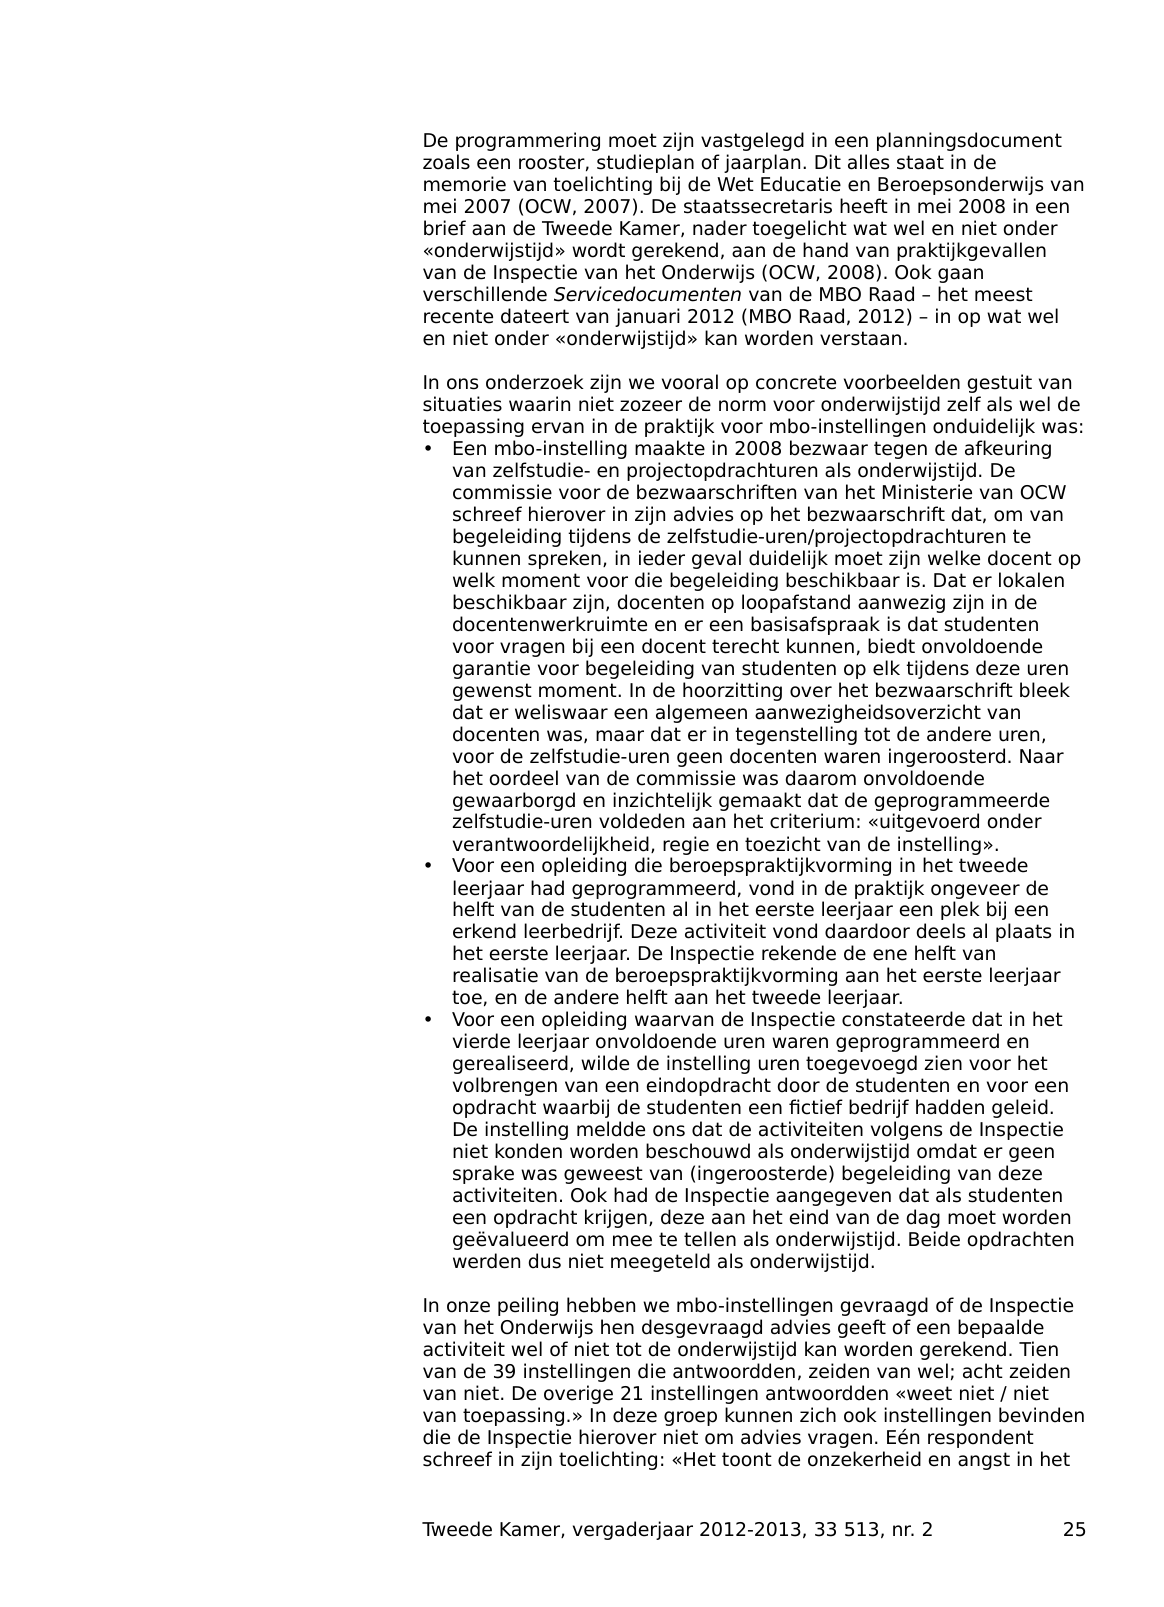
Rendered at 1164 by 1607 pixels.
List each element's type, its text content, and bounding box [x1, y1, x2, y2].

text • Een mbo-instelling maakte in 2008 bezwaar tegen de afkeuring van zelfstudie- en projectopdrachturen als onderwijstijd. De commissie voor de bezwaarschriften van het Ministerie van OCW schreef hierover in zijn advies op het bezwaarschrift dat, om van begeleiding tijdens de zelfstudie-uren/projectopdrachturen te kunnen spreken, in ieder geval duidelijk moet zijn welke docent op welk moment voor die begeleiding beschikbaar is. Dat er lokalen beschikbaar zijn, docenten op loopafstand aanwezig zijn in de docentenwerkruimte en er een basisafspraak is dat studenten voor vragen bij een docent terecht kunnen, biedt onvoldoende garantie voor begeleiding van studenten op elk tijdens deze uren gewenst moment. In de hoorzitting over het bezwaarschrift bleek dat er weliswaar een algemeen aanwezigheidsoverzicht van docenten was, maar dat er in tegenstelling tot de andere uren, voor de zelfstudie-uren geen docenten waren ingeroosterd. Naar het oordeel van de commissie was daarom onvoldoende gewaarborgd en inzichtelijk gemaakt dat de geprogrammeerde zelfstudie-uren voldeden aan het criterium: «uitgevoerd onder verantwoordelijkheid, regie en toezicht van de instelling». [422, 438, 1087, 855]
text In onze peiling hebben we mbo-instellingen gevraagd of de Inspectie van het Onderwijs hen desgevraagd advies geeft of een bepaalde activiteit wel of niet tot de onderwijstijd kan worden gerekend. Tien van de 39 instellingen die antwoordden, zeiden van wel; acht zeiden van niet. De overige 21 instellingen antwoordden «weet niet / niet van toepassing.» In deze groep kunnen zich ook instellingen bevinden die de Inspectie hierover niet om advies vragen. Eén respondent schreef in zijn toelichting: «Het toont de onzekerheid en angst in het [422, 1295, 1087, 1471]
text De programmering moet zijn vastgelegd in een planningsdocument zoals een rooster, studieplan of jaarplan. Dit alles staat in de memorie van toelichting bij de Wet Educatie en Beroepsonderwijs van mei 2007 (OCW, 2007). De staatssecretaris heeft in mei 2008 in een brief aan de Tweede Kamer, nader toegelicht wat wel en niet onder «onderwijstijd» wordt gerekend, aan de hand van praktijkgevallen van de Inspectie van het Onderwijs (OCW, 2008). Ook gaan verschillende Servicedocumenten van de MBO Raad – het meest recente dateert van januari 2012 (MBO Raad, 2012) – in op wat wel en niet onder «onderwijstijd» kan worden verstaan. [422, 130, 1087, 350]
text In ons onderzoek zijn we vooral op concrete voorbeelden gestuit van situaties waarin niet zozeer de norm voor onderwijstijd zelf als wel de toepassing ervan in de praktijk voor mbo-instellingen onduidelijk was: [422, 372, 1087, 438]
text • Voor een opleiding waarvan de Inspectie constateerde dat in het vierde leerjaar onvoldoende uren waren geprogrammeerd en gerealiseerd, wilde de instelling uren toegevoegd zien voor het volbrengen van een eindopdracht door de studenten en voor een opdracht waarbij de studenten een fictief bedrijf hadden geleid. De instelling meldde ons dat de activiteiten volgens de Inspectie niet konden worden beschouwd als onderwijstijd omdat er geen sprake was geweest van (ingeroosterde) begeleiding van deze activiteiten. Ook had de Inspectie aangegeven dat als studenten een opdracht krijgen, deze aan het eind van de dag moet worden geëvalueerd om mee te tellen als onderwijstijd. Beide opdrachten werden dus niet meegeteld als onderwijstijd. [422, 1009, 1087, 1273]
text • Voor een opleiding die beroepspraktijkvorming in het tweede leerjaar had geprogrammeerd, vond in de praktijk ongeveer de helft van de studenten al in het eerste leerjaar een plek bij een erkend leerbedrijf. Deze activiteit vond daardoor deels al plaats in het eerste leerjaar. De Inspectie rekende de ene helft van realisatie van de beroepspraktijkvorming aan het eerste leerjaar toe, en de andere helft aan het tweede leerjaar. [422, 855, 1087, 1009]
